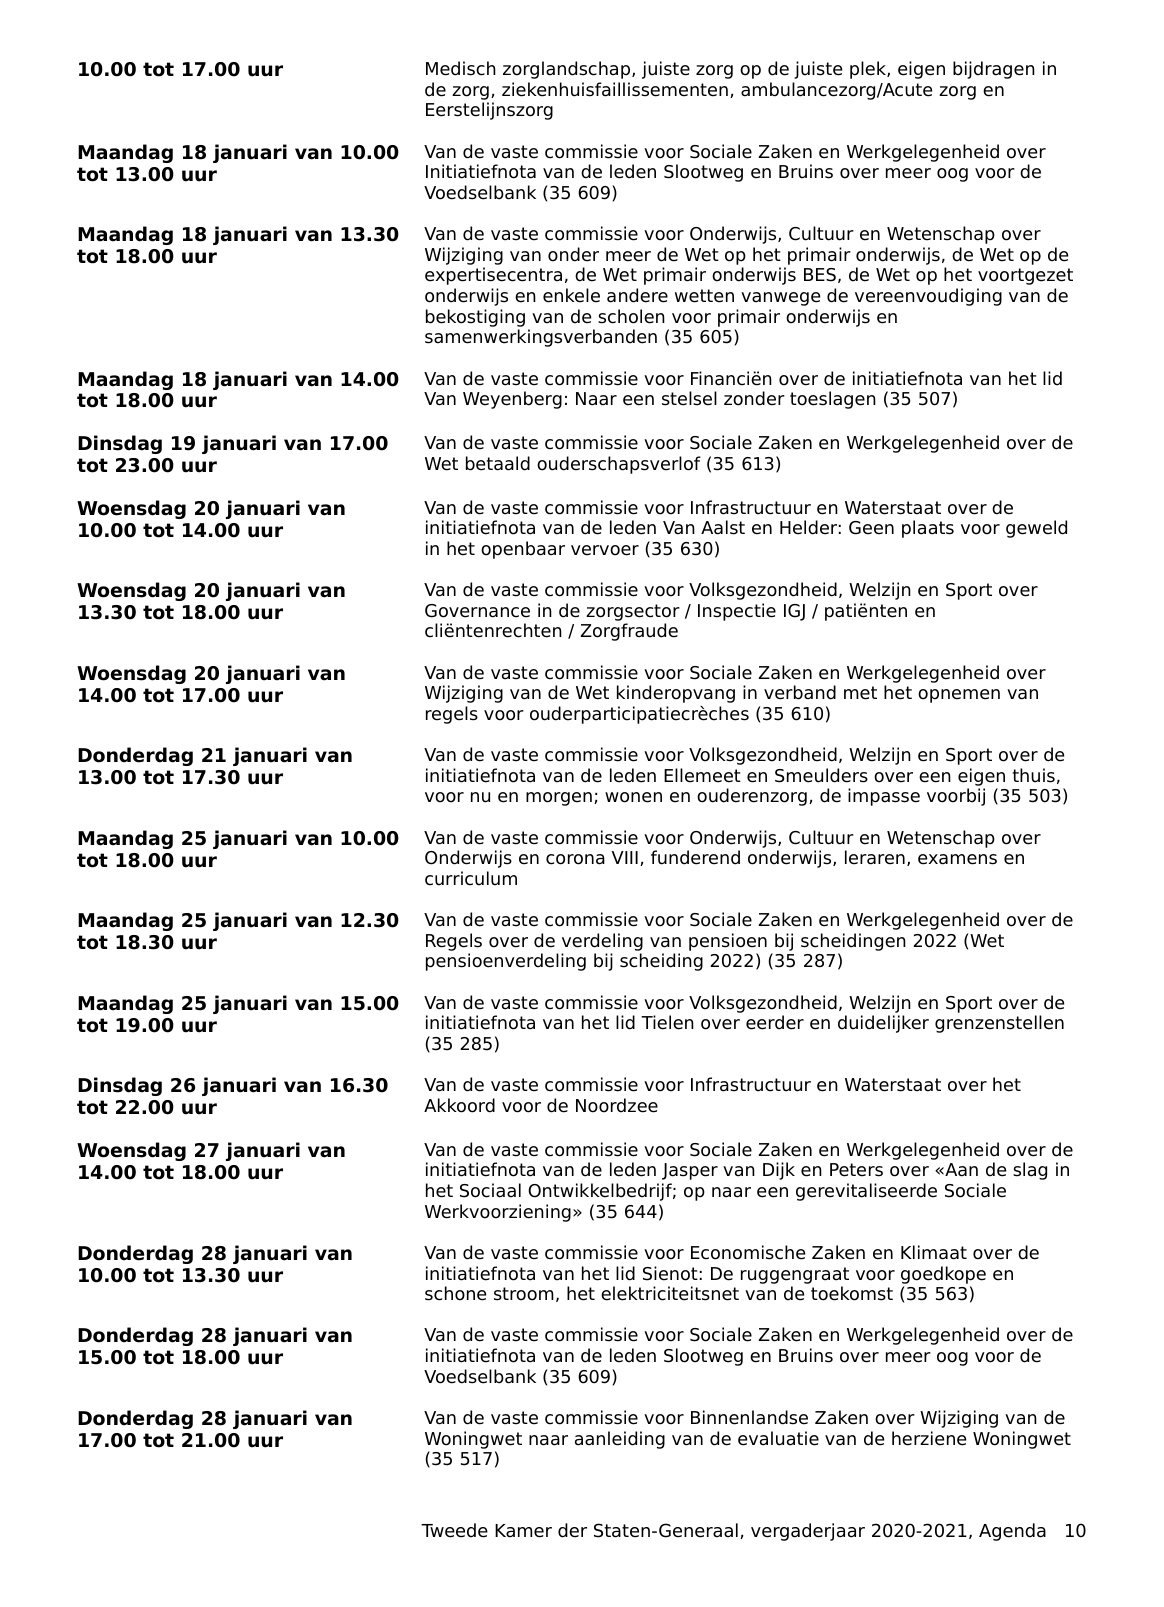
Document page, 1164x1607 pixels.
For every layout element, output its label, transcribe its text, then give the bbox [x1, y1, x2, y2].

table_cell [77, 348, 401, 368]
table_cell [77, 972, 401, 993]
table_cell [401, 204, 418, 224]
table_cell [401, 1119, 418, 1140]
table_cell Maandag 25 januari van 12.30 tot 18.30 uur [77, 910, 401, 972]
table_cell 10.00 tot 17.00 uur [77, 59, 401, 121]
table_cell [418, 725, 1087, 745]
table_cell [401, 993, 418, 1054]
table_cell [401, 1305, 418, 1325]
table_cell Van de vaste commissie voor Sociale Zaken en Werkgelegenheid over de initiatiefnota van de leden Jasper van Dijk en Peters over «Aan de slag in het Sociaal Ontwikkelbedrijf; op naar een gerevitaliseerde Sociale Werkvoorziening» (35 644) [418, 1140, 1087, 1222]
table_cell [401, 1055, 418, 1075]
table_cell [401, 1387, 418, 1408]
table_cell [418, 1119, 1087, 1140]
table_cell Maandag 25 januari van 10.00 tot 18.00 uur [77, 828, 401, 889]
table_cell [401, 663, 418, 724]
table_cell Van de vaste commissie voor Sociale Zaken en Werkgelegenheid over de initiatiefnota van de leden Slootweg en Bruins over meer oog voor de Voedselbank (35 609) [418, 1325, 1087, 1387]
table_cell Maandag 18 januari van 13.30 tot 18.00 uur [77, 224, 401, 348]
table_cell [418, 642, 1087, 663]
table_cell [401, 560, 418, 580]
table_cell Woensdag 20 januari van 13.30 tot 18.00 uur [77, 580, 401, 642]
table_cell Van de vaste commissie voor Sociale Zaken en Werkgelegenheid over Wijziging van de Wet kinderopvang in verband met het opnemen van regels voor ouderparticipatiecrèches (35 610) [418, 663, 1087, 724]
table_cell Van de vaste commissie voor Volksgezondheid, Welzijn en Sport over Governance in de zorgsector / Inspectie IGJ / patiënten en cliëntenrechten / Zorgfraude [418, 580, 1087, 642]
table_cell Van de vaste commissie voor Volksgezondheid, Welzijn en Sport over de initiatiefnota van de leden Ellemeet en Smeulders over een eigen thuis, voor nu en morgen; wonen en ouderenzorg, de impasse voorbij (35 503) [418, 745, 1087, 807]
table_cell [77, 1305, 401, 1325]
table_cell [401, 890, 418, 910]
table_cell [418, 1055, 1087, 1075]
table_cell [77, 725, 401, 745]
table_cell [77, 807, 401, 828]
table_cell [77, 890, 401, 910]
table_cell Van de vaste commissie voor Economische Zaken en Klimaat over de initiatiefnota van het lid Sienot: De ruggengraat voor goedkope en schone stroom, het elektriciteitsnet van de toekomst (35 563) [418, 1243, 1087, 1305]
table_cell [418, 807, 1087, 828]
table_cell [401, 745, 418, 807]
table_cell [401, 477, 418, 498]
table_cell [401, 1325, 418, 1387]
table_cell [77, 642, 401, 663]
table_cell Van de vaste commissie voor Infrastructuur en Waterstaat over het Akkoord voor de Noordzee [418, 1075, 1087, 1119]
table_cell [401, 433, 418, 477]
table_cell [418, 204, 1087, 224]
table_cell [418, 348, 1087, 368]
table_cell Medisch zorglandschap, juiste zorg op de juiste plek, eigen bijdragen in de zorg, ziekenhuisfaillissementen, ambulancezorg/Acute zorg en Eerstelijnszorg [418, 59, 1087, 121]
table_cell Van de vaste commissie voor Infrastructuur en Waterstaat over de initiatiefnota van de leden Van Aalst en Helder: Geen plaats voor geweld in het openbaar vervoer (35 630) [418, 498, 1087, 559]
table_cell Van de vaste commissie voor Financiën over de initiatiefnota van het lid Van Weyenberg: Naar een stelsel zonder toeslagen (35 507) [418, 369, 1087, 412]
table_cell [77, 477, 401, 498]
table_cell [401, 725, 418, 745]
table_cell [77, 204, 401, 224]
table_cell Donderdag 21 januari van 13.00 tot 17.30 uur [77, 745, 401, 807]
table_cell [418, 1387, 1087, 1408]
table_cell [77, 1222, 401, 1243]
table_cell [401, 807, 418, 828]
table_cell [418, 477, 1087, 498]
table_cell [401, 348, 418, 368]
table_cell Maandag 18 januari van 14.00 tot 18.00 uur [77, 369, 401, 412]
table_cell Van de vaste commissie voor Sociale Zaken en Werkgelegenheid over Initiatiefnota van de leden Slootweg en Bruins over meer oog voor de Voedselbank (35 609) [418, 142, 1087, 203]
table_cell [418, 972, 1087, 993]
table_cell [401, 142, 418, 203]
table_cell [401, 121, 418, 142]
table_cell [401, 972, 418, 993]
table_cell [401, 413, 418, 433]
table_cell Van de vaste commissie voor Binnenlandse Zaken over Wijziging van de Woningwet naar aanleiding van de evaluatie van de herziene Woningwet (35 517) [418, 1408, 1087, 1470]
table_cell Woensdag 20 januari van 14.00 tot 17.00 uur [77, 663, 401, 724]
table_cell Van de vaste commissie voor Sociale Zaken en Werkgelegenheid over de Regels over de verdeling van pensioen bij scheidingen 2022 (Wet pensioenverdeling bij scheiding 2022) (35 287) [418, 910, 1087, 972]
table_cell [401, 1222, 418, 1243]
table_cell [418, 890, 1087, 910]
table_cell [77, 413, 401, 433]
table_cell [77, 121, 401, 142]
table_cell [77, 1119, 401, 1140]
table_cell Maandag 25 januari van 15.00 tot 19.00 uur [77, 993, 401, 1054]
table_cell Woensdag 27 januari van 14.00 tot 18.00 uur [77, 1140, 401, 1222]
table_cell Van de vaste commissie voor Sociale Zaken en Werkgelegenheid over de Wet betaald ouderschapsverlof (35 613) [418, 433, 1087, 477]
table_cell Van de vaste commissie voor Onderwijs, Cultuur en Wetenschap over Wijziging van onder meer de Wet op het primair onderwijs, de Wet op de expertisecentra, de Wet primair onderwijs BES, de Wet op het voortgezet onderwijs en enkele andere wetten vanwege de vereenvoudiging van de bekostiging van de scholen voor primair onderwijs en samenwerkingsverbanden (35 605) [418, 224, 1087, 348]
table_cell [418, 560, 1087, 580]
table_cell Donderdag 28 januari van 10.00 tot 13.30 uur [77, 1243, 401, 1305]
table_cell [401, 580, 418, 642]
table_cell [401, 224, 418, 348]
table_cell [418, 1222, 1087, 1243]
table_cell [418, 1305, 1087, 1325]
table_cell [77, 1055, 401, 1075]
table_cell Van de vaste commissie voor Onderwijs, Cultuur en Wetenschap over Onderwijs en corona VIII, funderend onderwijs, leraren, examens en curriculum [418, 828, 1087, 889]
table_cell [418, 413, 1087, 433]
table_cell [401, 828, 418, 889]
table_cell Donderdag 28 januari van 15.00 tot 18.00 uur [77, 1325, 401, 1387]
table_cell [418, 121, 1087, 142]
table_cell Dinsdag 19 januari van 17.00 tot 23.00 uur [77, 433, 401, 477]
table_cell Van de vaste commissie voor Volksgezondheid, Welzijn en Sport over de initiatiefnota van het lid Tielen over eerder en duidelijker grenzenstellen (35 285) [418, 993, 1087, 1054]
table_cell [401, 498, 418, 559]
table_cell [401, 59, 418, 121]
table_cell Maandag 18 januari van 10.00 tot 13.00 uur [77, 142, 401, 203]
table_cell [77, 560, 401, 580]
table_cell Woensdag 20 januari van 10.00 tot 14.00 uur [77, 498, 401, 559]
table_cell [401, 642, 418, 663]
table_cell [77, 1387, 401, 1408]
table_cell Donderdag 28 januari van 17.00 tot 21.00 uur [77, 1408, 401, 1470]
table_cell Dinsdag 26 januari van 16.30 tot 22.00 uur [77, 1075, 401, 1119]
table_cell [401, 1075, 418, 1119]
table_cell [401, 910, 418, 972]
table_cell [401, 1140, 418, 1222]
table_cell [401, 1243, 418, 1305]
table_cell [401, 1408, 418, 1470]
table_cell [401, 369, 418, 412]
